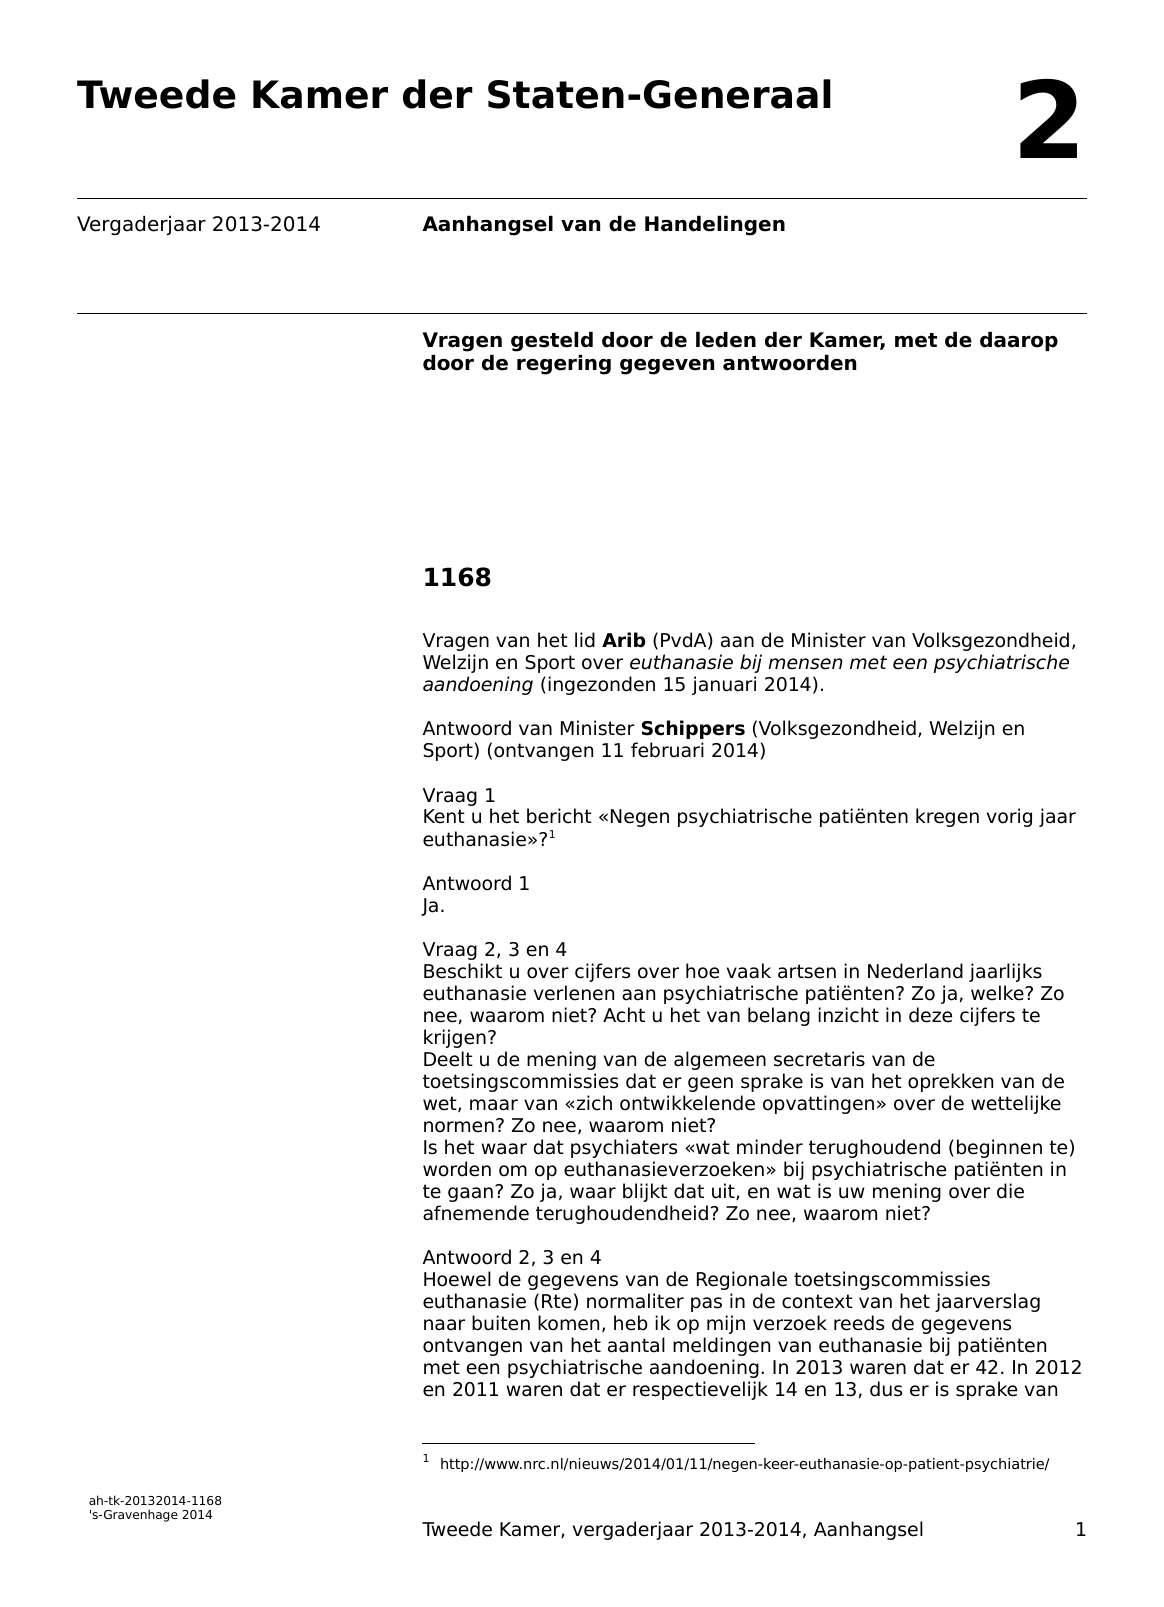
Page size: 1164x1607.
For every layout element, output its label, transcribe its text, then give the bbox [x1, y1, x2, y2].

text Deelt u de mening van de algemeen secretaris van de toetsingscommissies dat er geen sprake is van het oprekken van de wet, maar van «zich ontwikkelende opvattingen» over de wettelijke normen? Zo nee, waarom niet? [422, 1049, 1087, 1137]
text 's-Gravenhage 2014 [88, 1508, 323, 1522]
text Kent u het bericht «Negen psychiatrische patiënten kregen vorig jaar euthanasie»? [422, 806, 1087, 850]
table_cell Vragen gesteld door de leden der Kamer, met de daarop door de regering gegeven antwoorden [422, 314, 1087, 375]
text Antwoord van Minister Schippers (Volksgezondheid, Welzijn en Sport) (ontvangen 11 februari 2014) [422, 718, 1087, 762]
table_cell [77, 314, 422, 375]
text Beschikt u over cijfers over hoe vaak artsen in Nederland jaarlijks euthanasie verlenen aan psychiatrische patiënten? Zo ja, welke? Zo nee, waarom niet? Acht u het van belang inzicht in deze cijfers te krijgen? [422, 961, 1087, 1049]
table_header Tweede Kamer der Staten-Generaal [77, 59, 886, 198]
text Vraag 1 [422, 784, 1087, 806]
text Ja. [422, 894, 1087, 917]
text Vraag 2, 3 en 4 [422, 939, 1087, 961]
table_header 2 [886, 59, 1087, 198]
text Vragen van het lid Arib (PvdA) aan de Minister van Volksgezondheid, Welzijn en Sport over euthanasie bij mensen met een psychiatrische aandoening (ingezonden 15 januari 2014). [422, 630, 1087, 696]
text 1168 [422, 563, 1087, 592]
text Hoewel de gegevens van de Regionale toetsingscommissies euthanasie (Rte) normaliter pas in de context van het jaarverslag naar buiten komen, heb ik op mijn verzoek reeds de gegevens ontvangen van het aantal meldingen van euthanasie bij patiënten met een psychiatrische aandoening. In 2013 waren dat er 42. In 2012 en 2011 waren dat er respectievelijk 14 en 13, dus er is sprake van [422, 1269, 1087, 1401]
table_cell Aanhangsel van de Handelingen [422, 199, 1087, 313]
text Antwoord 2, 3 en 4 [422, 1247, 1087, 1269]
text http://www.nrc.nl/nieuws/2014/01/11/negen-keer-euthanasie-op-patient-psychiatrie/ [422, 1452, 1087, 1474]
table_cell Vergaderjaar 2013-2014 [77, 199, 422, 313]
text ah-tk-20132014-1168 [88, 1494, 323, 1508]
text Antwoord 1 [422, 873, 1087, 894]
text Is het waar dat psychiaters «wat minder terughoudend (beginnen te) worden om op euthanasieverzoeken» bij psychiatrische patiënten in te gaan? Zo ja, waar blijkt dat uit, en wat is uw mening over die afnemende terughoudendheid? Zo nee, waarom niet? [422, 1137, 1087, 1224]
